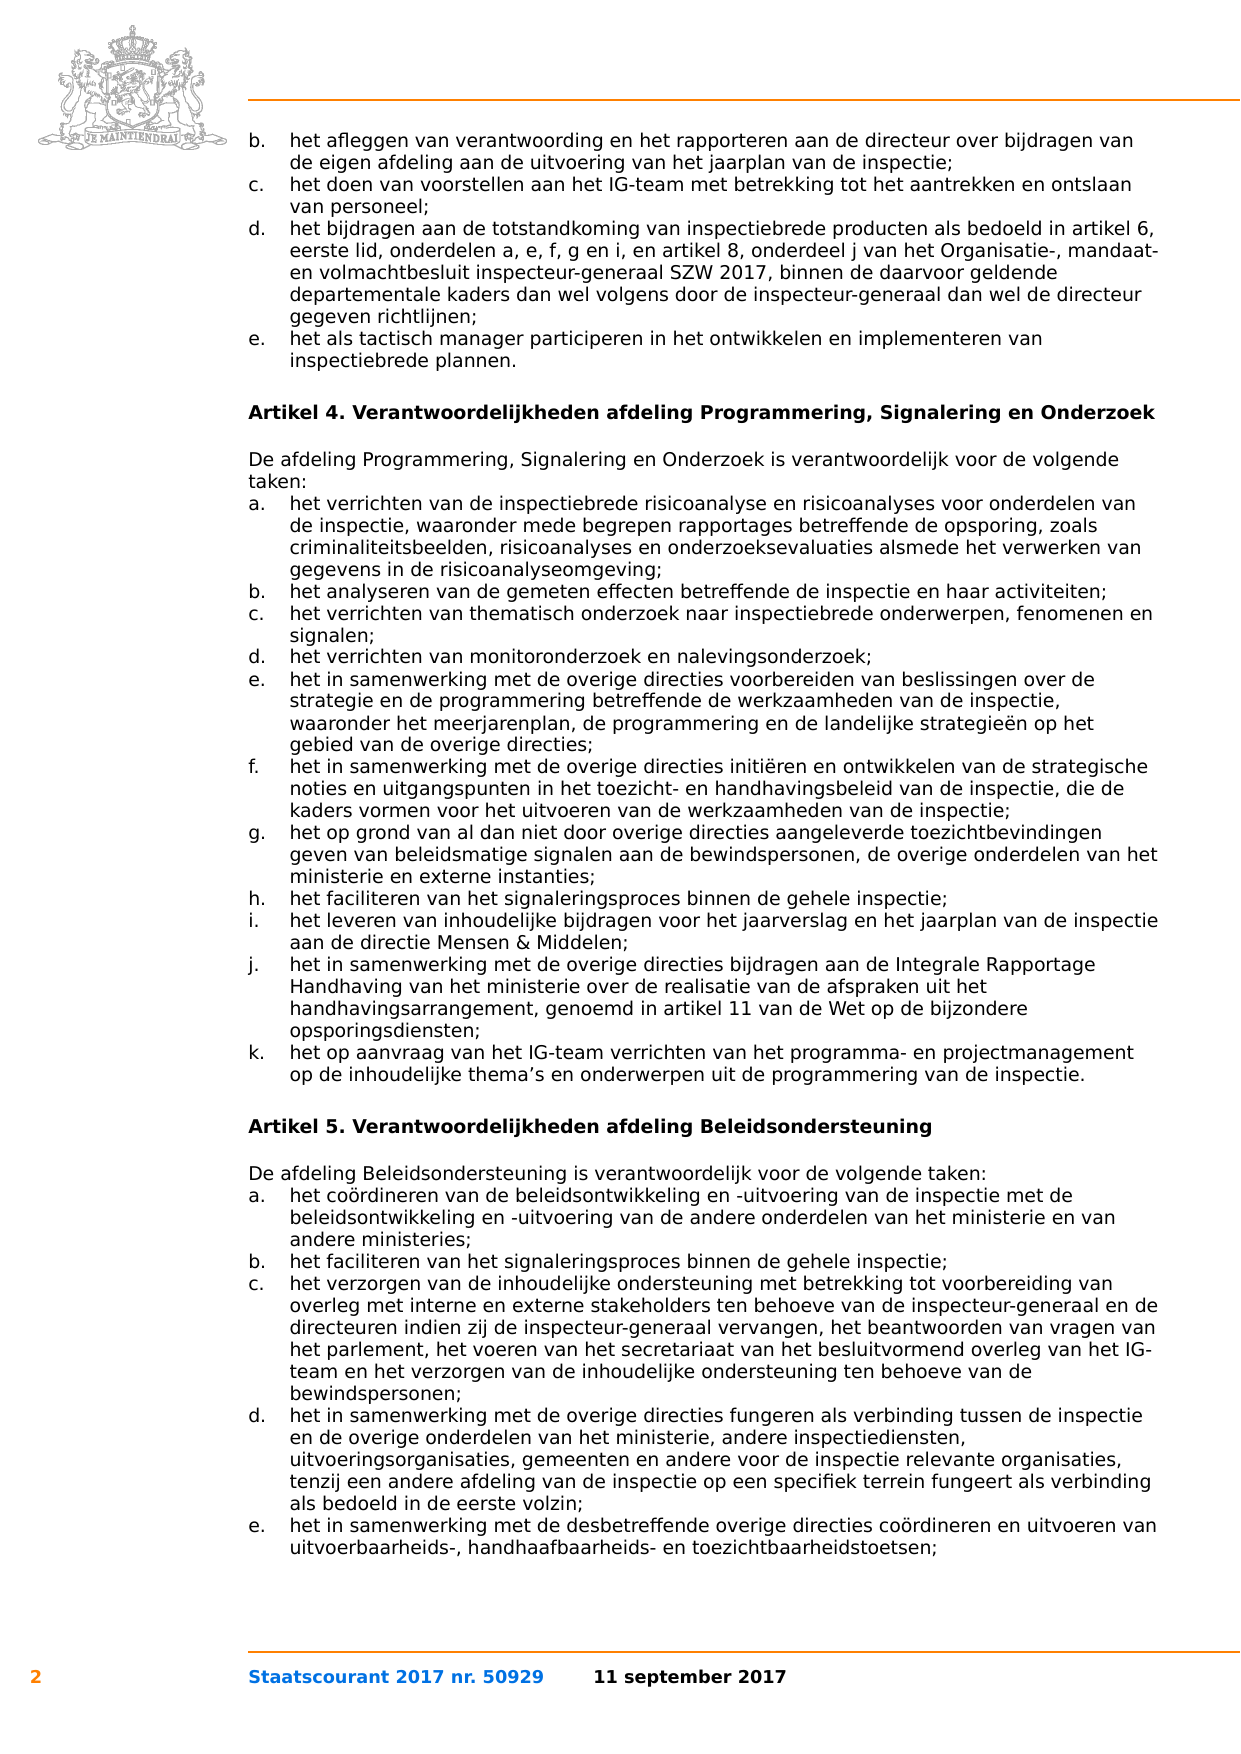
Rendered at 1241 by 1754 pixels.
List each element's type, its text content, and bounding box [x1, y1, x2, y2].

text g. het op grond van al dan niet door overige directies aangeleverde toezichtbevindingen geven van beleidsmatige signalen aan de bewindspersonen, de overige onderdelen van het ministerie en externe instanties; [248, 822, 1163, 888]
text a. het coördineren van de beleidsontwikkeling en -uitvoering van de inspectie met de beleidsontwikkeling en -uitvoering van de andere onderdelen van het ministerie en van andere ministeries; [248, 1185, 1163, 1251]
text De afdeling Beleidsondersteuning is verantwoordelijk voor de volgende taken: [248, 1163, 1163, 1185]
text k. het op aanvraag van het IG-team verrichten van het programma- en projectmanagement op de inhoudelijke thema’s en onderwerpen uit de programmering van de inspectie. [248, 1042, 1163, 1086]
text De afdeling Programmering, Signalering en Onderzoek is verantwoordelijk voor de volgende taken: [248, 449, 1163, 493]
text c. het verzorgen van de inhoudelijke ondersteuning met betrekking tot voorbereiding van overleg met interne en externe stakeholders ten behoeve van de inspecteur-generaal en de directeuren indien zij de inspecteur-generaal vervangen, het beantwoorden van vragen van het parlement, het voeren van het secretariaat van het besluitvormend overleg van het IG-team en het verzorgen van de inhoudelijke ondersteuning ten behoeve van de bewindspersonen; [248, 1273, 1163, 1405]
text d. het verrichten van monitoronderzoek en nalevingsonderzoek; [248, 646, 1163, 668]
text d. het bijdragen aan de totstandkoming van inspectiebrede producten als bedoeld in artikel 6, eerste lid, onderdelen a, e, f, g en i, en artikel 8, onderdeel j van het Organisatie-, mandaat- en volmachtbesluit inspecteur-generaal SZW 2017, binnen de daarvoor geldende departementale kaders dan wel volgens door de inspecteur-generaal dan wel de directeur gegeven richtlijnen; [248, 218, 1163, 328]
text b. het afleggen van verantwoording en het rapporteren aan de directeur over bijdragen van de eigen afdeling aan de uitvoering van het jaarplan van de inspectie; [248, 130, 1163, 174]
text b. het analyseren van de gemeten effecten betreffende de inspectie en haar activiteiten; [248, 581, 1163, 602]
text b. het faciliteren van het signaleringsproces binnen de gehele inspectie; [248, 1251, 1163, 1273]
picture [38, 25, 227, 150]
text f. het in samenwerking met de overige directies initiëren en ontwikkelen van de strategische noties en uitgangspunten in het toezicht- en handhavingsbeleid van de inspectie, die de kaders vormen voor het uitvoeren van de werkzaamheden van de inspectie; [248, 756, 1163, 822]
subtitle Artikel 5. Verantwoordelijkheden afdeling Beleidsondersteuning [248, 1116, 1163, 1138]
text j. het in samenwerking met de overige directies bijdragen aan de Integrale Rapportage Handhaving van het ministerie over de realisatie van de afspraken uit het handhavingsarrangement, genoemd in artikel 11 van de Wet op de bijzondere opsporingsdiensten; [248, 954, 1163, 1042]
text i. het leveren van inhoudelijke bijdragen voor het jaarverslag en het jaarplan van de inspectie aan de directie Mensen & Middelen; [248, 910, 1163, 954]
text d. het in samenwerking met de overige directies fungeren als verbinding tussen de inspectie en de overige onderdelen van het ministerie, andere inspectiediensten, uitvoeringsorganisaties, gemeenten en andere voor de inspectie relevante organisaties, tenzij een andere afdeling van de inspectie op een specifiek terrein fungeert als verbinding als bedoeld in de eerste volzin; [248, 1405, 1163, 1515]
text e. het in samenwerking met de overige directies voorbereiden van beslissingen over de strategie en de programmering betreffende de werkzaamheden van de inspectie, waaronder het meerjarenplan, de programmering en de landelijke strategieën op het gebied van de overige directies; [248, 668, 1163, 756]
text c. het doen van voorstellen aan het IG-team met betrekking tot het aantrekken en ontslaan van personeel; [248, 174, 1163, 218]
text e. het in samenwerking met de desbetreffende overige directies coördineren en uitvoeren van uitvoerbaarheids-, handhaafbaarheids- en toezichtbaarheidstoetsen; [248, 1515, 1163, 1559]
text e. het als tactisch manager participeren in het ontwikkelen en implementeren van inspectiebrede plannen. [248, 328, 1163, 372]
text c. het verrichten van thematisch onderzoek naar inspectiebrede onderwerpen, fenomenen en signalen; [248, 602, 1163, 646]
text a. het verrichten van de inspectiebrede risicoanalyse en risicoanalyses voor onderdelen van de inspectie, waaronder mede begrepen rapportages betreffende de opsporing, zoals criminaliteitsbeelden, risicoanalyses en onderzoeksevaluaties alsmede het verwerken van gegevens in de risicoanalyseomgeving; [248, 493, 1163, 581]
subtitle Artikel 4. Verantwoordelijkheden afdeling Programmering, Signalering en Onderzoek [248, 402, 1163, 424]
text h. het faciliteren van het signaleringsproces binnen de gehele inspectie; [248, 888, 1163, 910]
